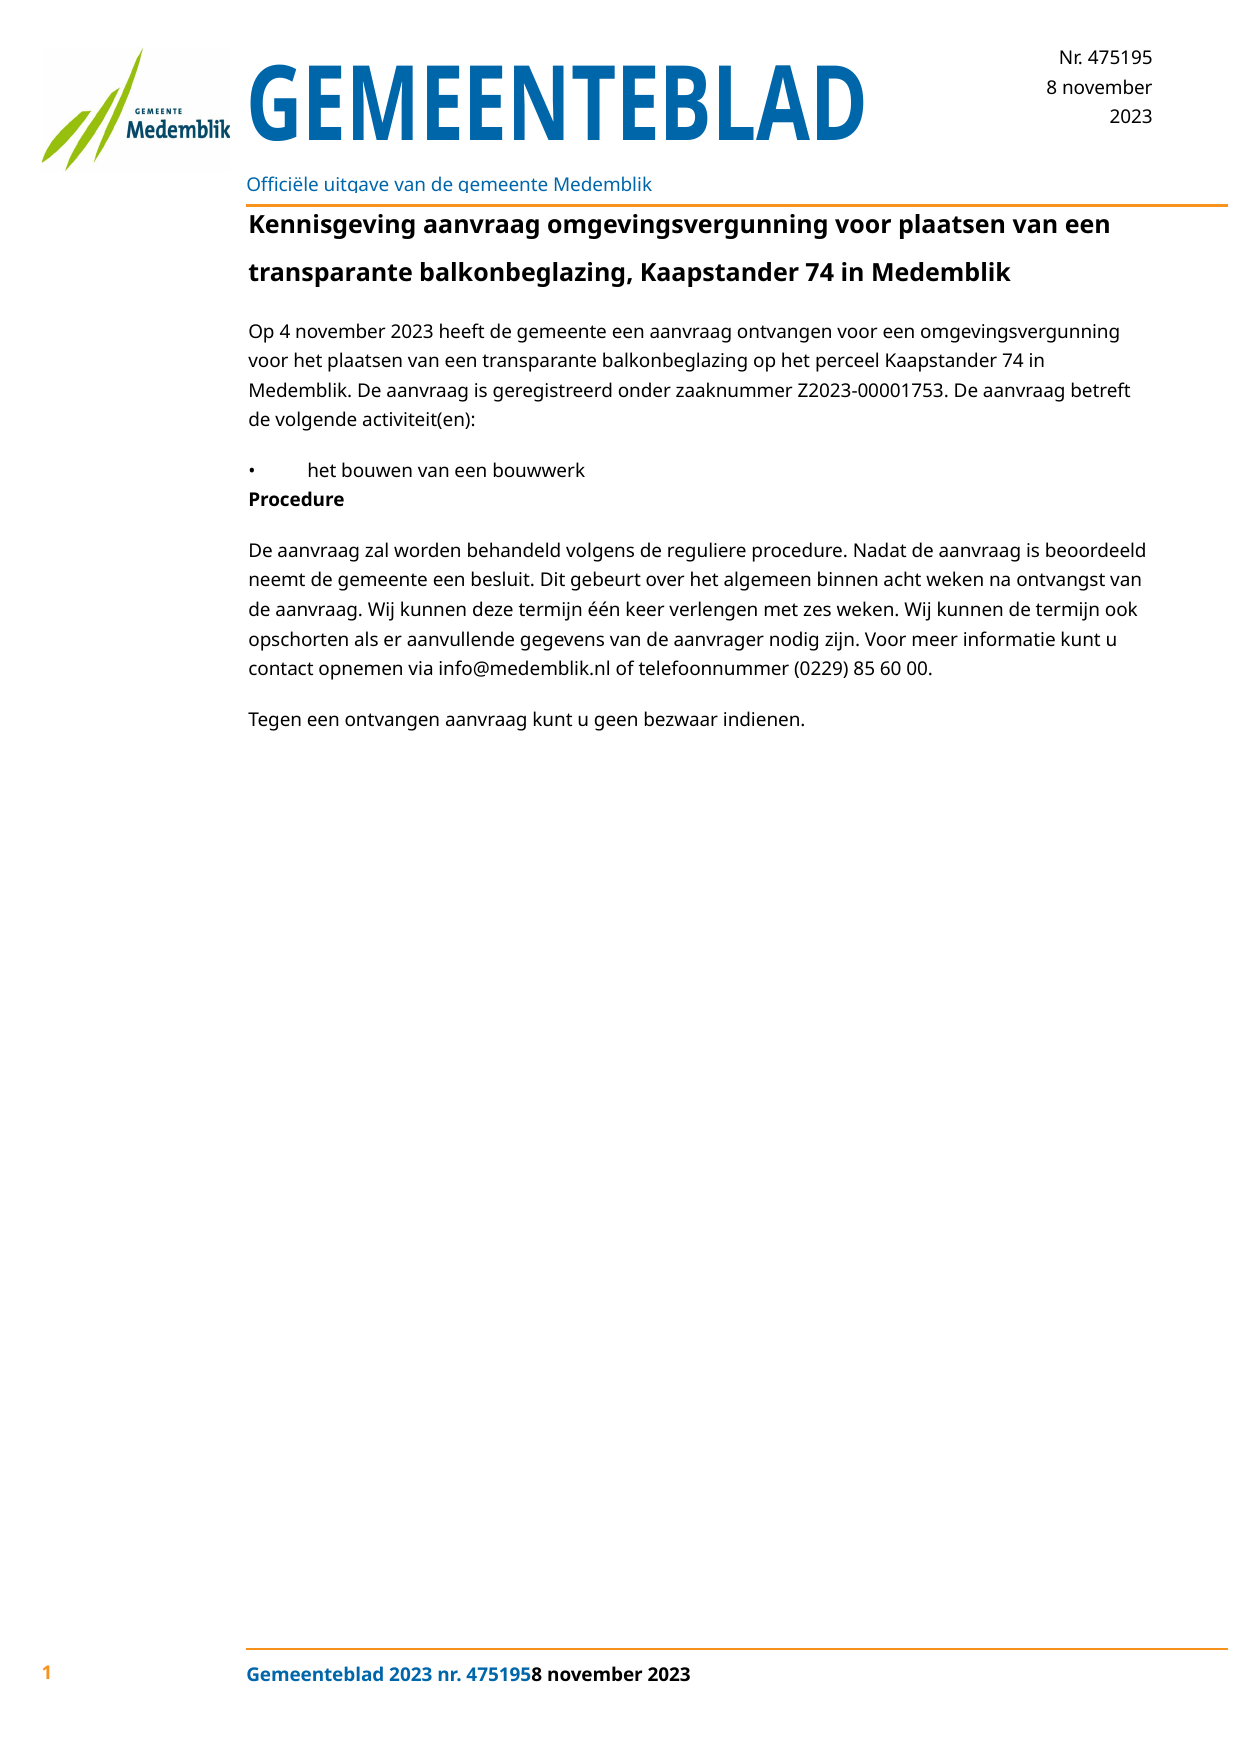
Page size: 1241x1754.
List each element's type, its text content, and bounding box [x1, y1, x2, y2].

text Procedure [248, 487, 1152, 512]
list het bouwen van een bouwwerk [248, 457, 1152, 483]
text Op 4 november 2023 heeft de gemeente een aanvraag ontvangen voor een omgevingsvergunning voor het plaatsen van een transparante balkonbeglazing op het perceel Kaapstander 74 in Medemblik. De aanvraag is geregistreerd onder zaaknummer Z2023-00001753. De aanvraag betreft de volgende activiteit(en): [248, 318, 1152, 432]
text Tegen een ontvangen aanvraag kunt u geen bezwaar indienen. [248, 706, 1152, 732]
picture [41, 47, 231, 172]
text De aanvraag zal worden behandeld volgens de reguliere procedure. Nadat de aanvraag is beoordeeld neemt de gemeente een besluit. Dit gebeurt over het algemeen binnen acht weken na ontvangst van de aanvraag. Wij kunnen deze termijn één keer verlengen met zes weken. Wij kunnen de termijn ook opschorten als er aanvullende gegevens van de aanvrager nodig zijn. Voor meer informatie kunt u contact opnemen via info@medemblik.nl of telefoonnummer (0229) 85 60 00. [248, 537, 1152, 681]
text Kennisgeving aanvraag omgevingsvergunning voor plaatsen van een transparante balkonbeglazing, Kaapstander 74 in Medemblik [248, 207, 1152, 288]
